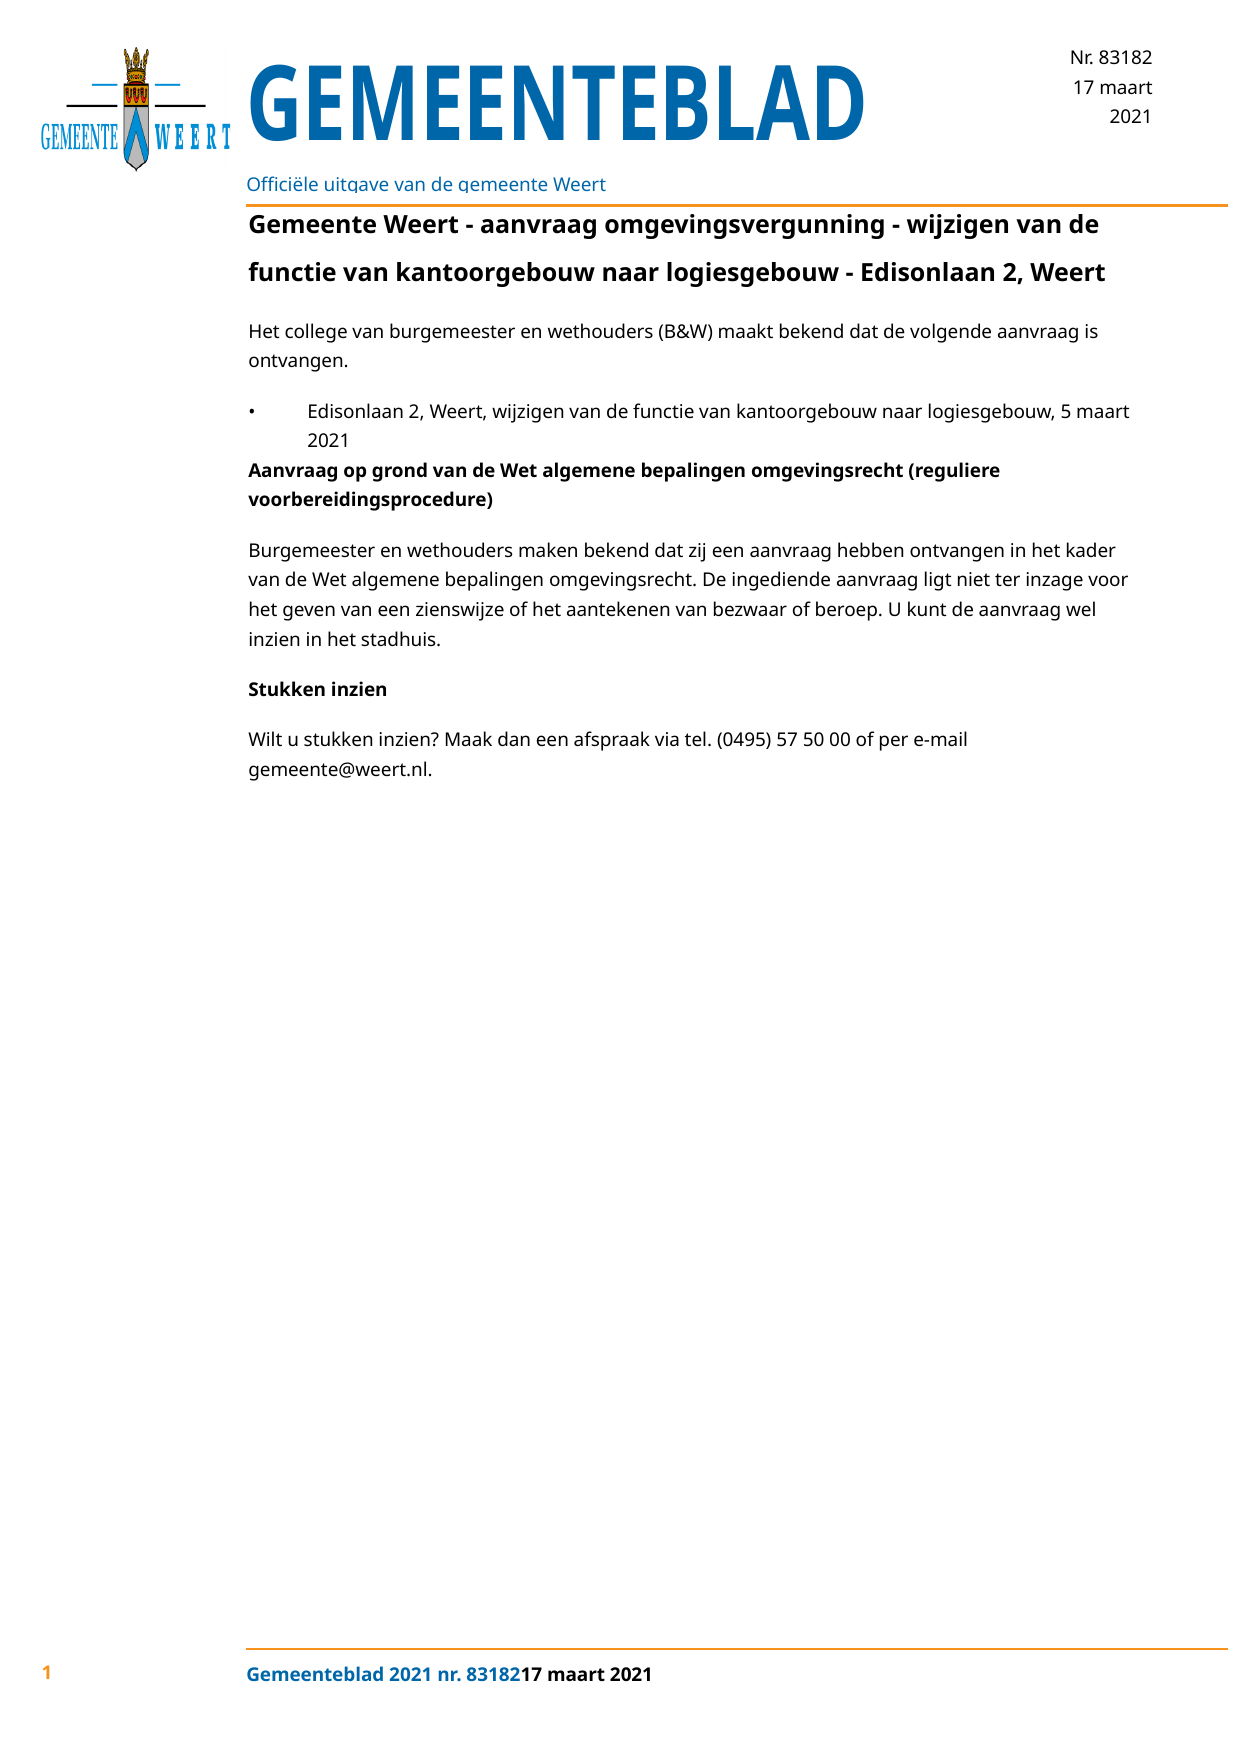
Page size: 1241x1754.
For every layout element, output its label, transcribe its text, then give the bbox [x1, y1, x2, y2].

text Aanvraag op grond van de Wet algemene bepalingen omgevingsrecht (reguliere voorbereidingsprocedure) [248, 457, 1152, 512]
text Het college van burgemeester en wethouders (B&W) maakt bekend dat de volgende aanvraag is ontvangen. [248, 318, 1152, 373]
list Edisonlaan 2, Weert, wijzigen van de functie van kantoorgebouw naar logiesgebouw, 5 maart 2021 [248, 398, 1152, 453]
text Burgemeester en wethouders maken bekend dat zij een aanvraag hebben ontvangen in het kader van de Wet algemene bepalingen omgevingsrecht. De ingediende aanvraag ligt niet ter inzage voor het geven van een zienswijze of het aantekenen van bezwaar of beroep. U kunt de aanvraag wel inzien in het stadhuis. [248, 537, 1152, 652]
text Stukken inzien [248, 676, 1152, 702]
text Wilt u stukken inzien? Maak dan een afspraak via tel. (0495) 57 50 00 of per e-mail gemeente@weert.nl. [248, 727, 1152, 782]
picture [41, 47, 231, 172]
text Gemeente Weert - aanvraag omgevingsvergunning - wijzigen van de functie van kantoorgebouw naar logiesgebouw - Edisonlaan 2, Weert [248, 207, 1152, 288]
